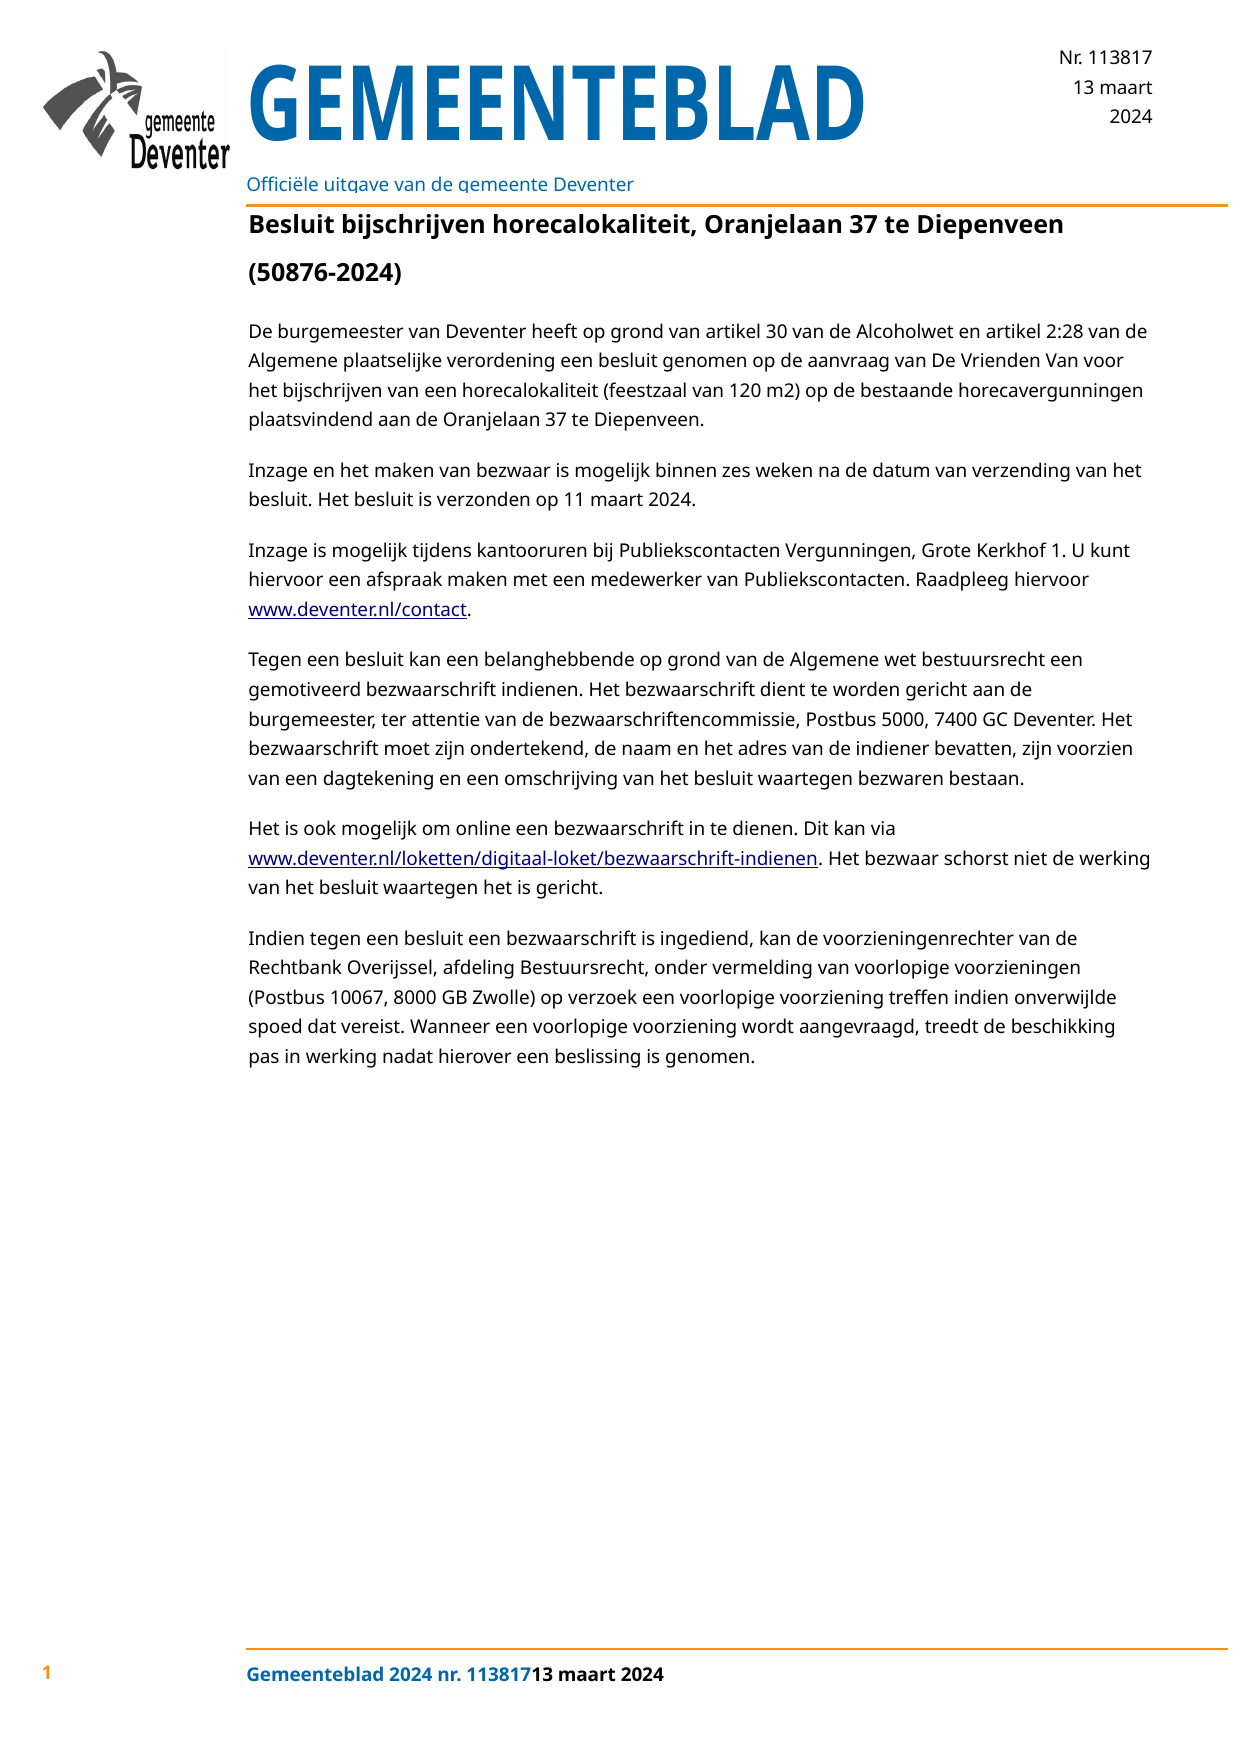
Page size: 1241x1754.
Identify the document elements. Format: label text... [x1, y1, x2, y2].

text Inzage is mogelijk tijdens kantooruren bij Publiekscontacten Vergunningen, Grote Kerkhof 1. U kunt hiervoor een afspraak maken met een medewerker van Publiekscontacten. Raadpleeg hiervoor www.deventer.nl/contact. [248, 537, 1152, 622]
text Indien tegen een besluit een bezwaarschrift is ingediend, kan de voorzieningenrechter van de Rechtbank Overijssel, afdeling Bestuursrecht, onder vermelding van voorlopige voorzieningen (Postbus 10067, 8000 GB Zwolle) op verzoek een voorlopige voorziening treffen indien onverwijlde spoed dat vereist. Wanneer een voorlopige voorziening wordt aangevraagd, treedt de beschikking pas in werking nadat hierover een beslissing is genomen. [248, 925, 1152, 1069]
text Het is ook mogelijk om online een bezwaarschrift in te dienen. Dit kan via www.deventer.nl/loketten/digitaal-loket/bezwaarschrift-indienen. Het bezwaar schorst niet de werking van het besluit waartegen het is gericht. [248, 815, 1152, 900]
text De burgemeester van Deventer heeft op grond van artikel 30 van de Alcoholwet en artikel 2:28 van de Algemene plaatselijke verordening een besluit genomen op de aanvraag van De Vrienden Van voor het bijschrijven van een horecalokaliteit (feestzaal van 120 m2) op de bestaande horecavergunningen plaatsvindend aan de Oranjelaan 37 te Diepenveen. [248, 318, 1152, 432]
text Tegen een besluit kan een belanghebbende op grond van de Algemene wet bestuursrecht een gemotiveerd bezwaarschrift indienen. Het bezwaarschrift dient te worden gericht aan de burgemeester, ter attentie van de bezwaarschriftencommissie, Postbus 5000, 7400 GC Deventer. Het bezwaarschrift moet zijn ondertekend, de naam en het adres van de indiener bevatten, zijn voorzien van een dagtekening en een omschrijving van het besluit waartegen bezwaren bestaan. [248, 647, 1152, 791]
text Inzage en het maken van bezwaar is mogelijk binnen zes weken na de datum van verzending van het besluit. Het besluit is verzonden op 11 maart 2024. [248, 457, 1152, 512]
text Besluit bijschrijven horecalokaliteit, Oranjelaan 37 te Diepenveen (50876-2024) [248, 207, 1152, 288]
picture [41, 47, 231, 172]
